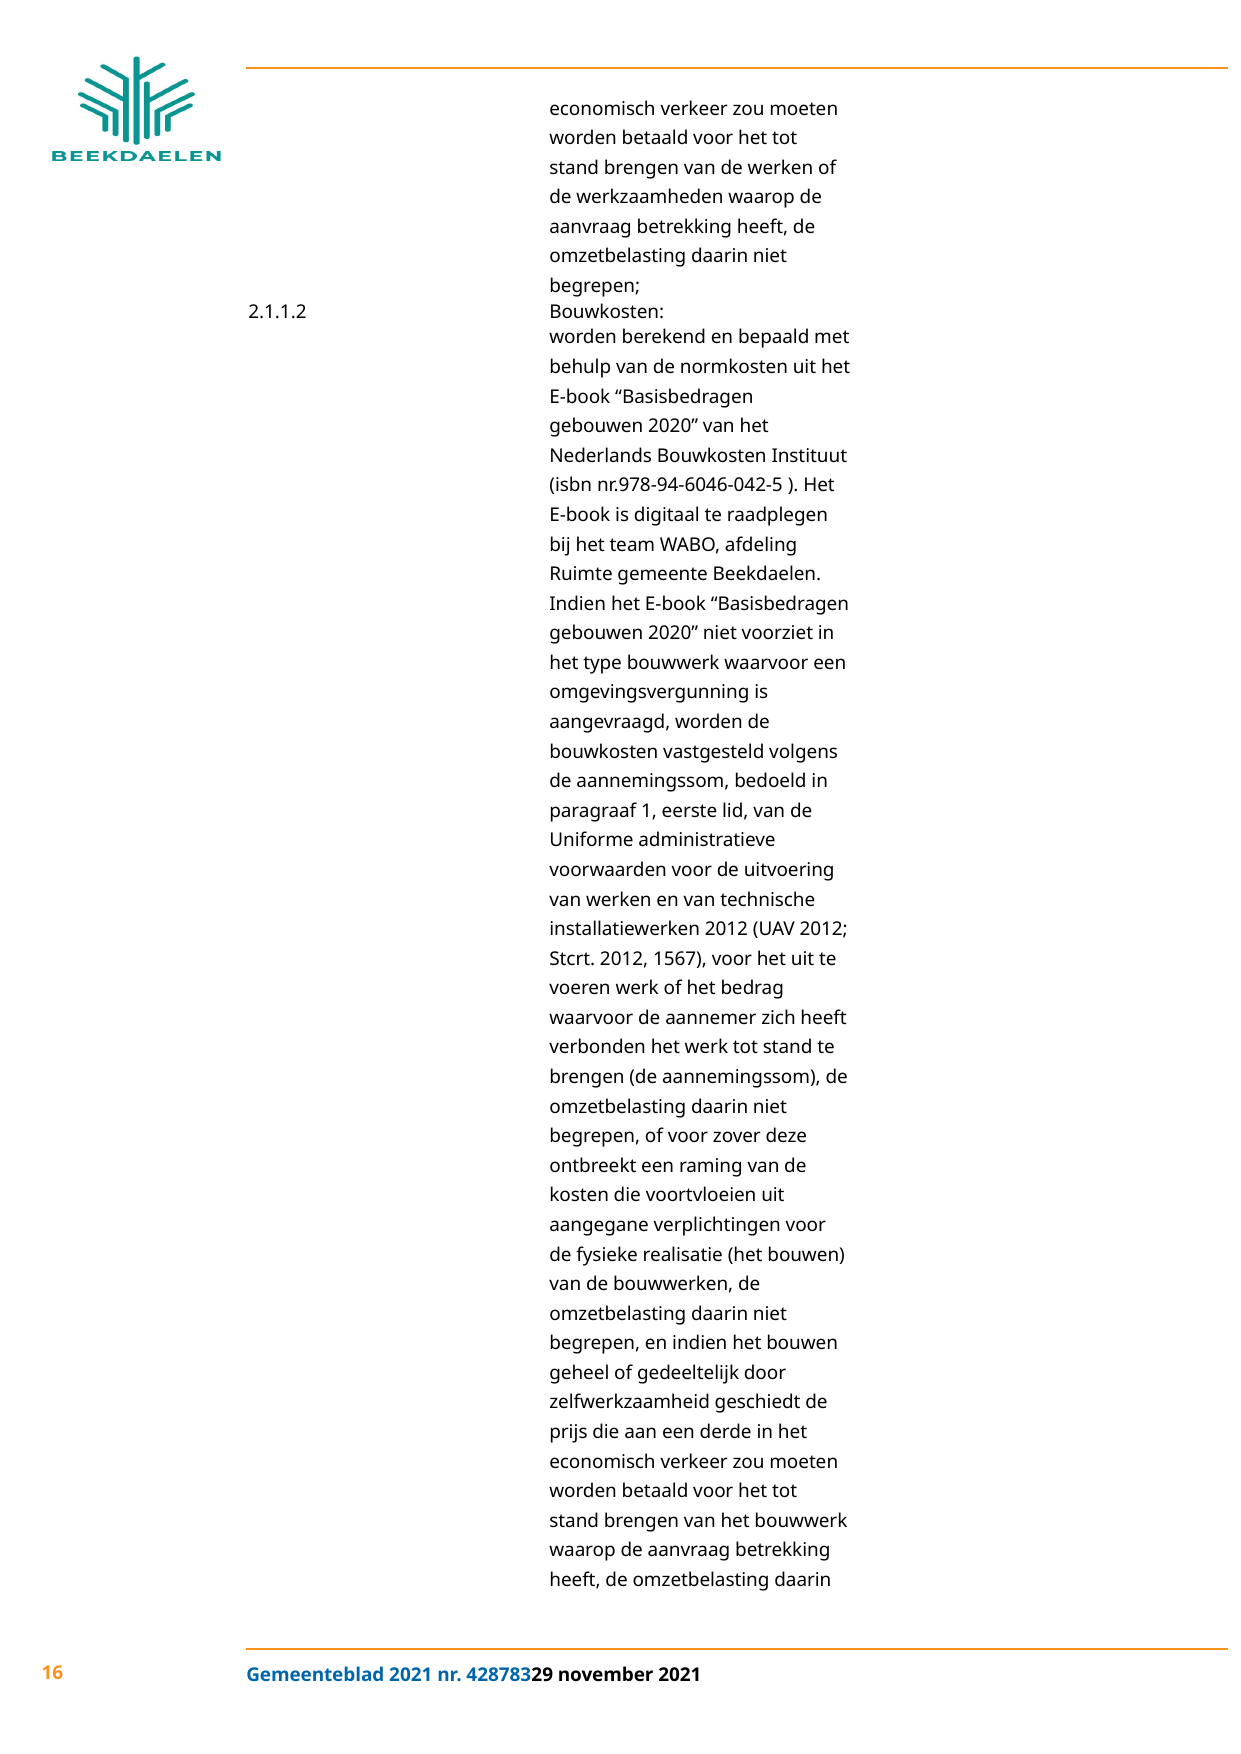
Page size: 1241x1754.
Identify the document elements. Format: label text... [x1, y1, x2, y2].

table_cell 2.1.1.2 [248, 298, 549, 324]
table_cell [850, 298, 1152, 324]
table_cell [850, 95, 1152, 298]
table_cell economisch verkeer zou moeten worden betaald voor het tot stand brengen van de werken of de werkzaamheden waarop de aanvraag betrekking heeft, de omzetbelasting daarin niet begrepen; [549, 95, 850, 298]
table_cell [850, 324, 1152, 1592]
table_cell Bouwkosten: [549, 298, 850, 324]
table_cell [248, 324, 549, 1592]
table_cell worden berekend en bepaald met behulp van de normkosten uit het E-book “Basisbedragen gebouwen 2020” van het Nederlands Bouwkosten Instituut (isbn nr.978-94-6046-042-5 ). Het E-book is digitaal te raadplegen bij het team WABO, afdeling Ruimte gemeente Beekdaelen. Indien het E-book “Basisbedragen gebouwen 2020” niet voorziet in het type bouwwerk waarvoor een omgevingsvergunning is aangevraagd, worden de bouwkosten vastgesteld volgens de aannemingssom, bedoeld in paragraaf 1, eerste lid, van de Uniforme administratieve voorwaarden voor de uitvoering van werken en van technische installatiewerken 2012 (UAV 2012; Stcrt. 2012, 1567), voor het uit te voeren werk of het bedrag waarvoor de aannemer zich heeft verbonden het werk tot stand te brengen (de aannemingssom), de omzetbelasting daarin niet begrepen, of voor zover deze ontbreekt een raming van de kosten die voortvloeien uit aangegane verplichtingen voor de fysieke realisatie (het bouwen) van de bouwwerken, de omzetbelasting daarin niet begrepen, en indien het bouwen geheel of gedeeltelijk door zelfwerkzaamheid geschiedt de prijs die aan een derde in het economisch verkeer zou moeten worden betaald voor het tot stand brengen van het bouwwerk waarop de aanvraag betrekking heeft, de omzetbelasting daarin [549, 324, 850, 1592]
table_cell [248, 95, 549, 298]
picture [41, 47, 231, 172]
